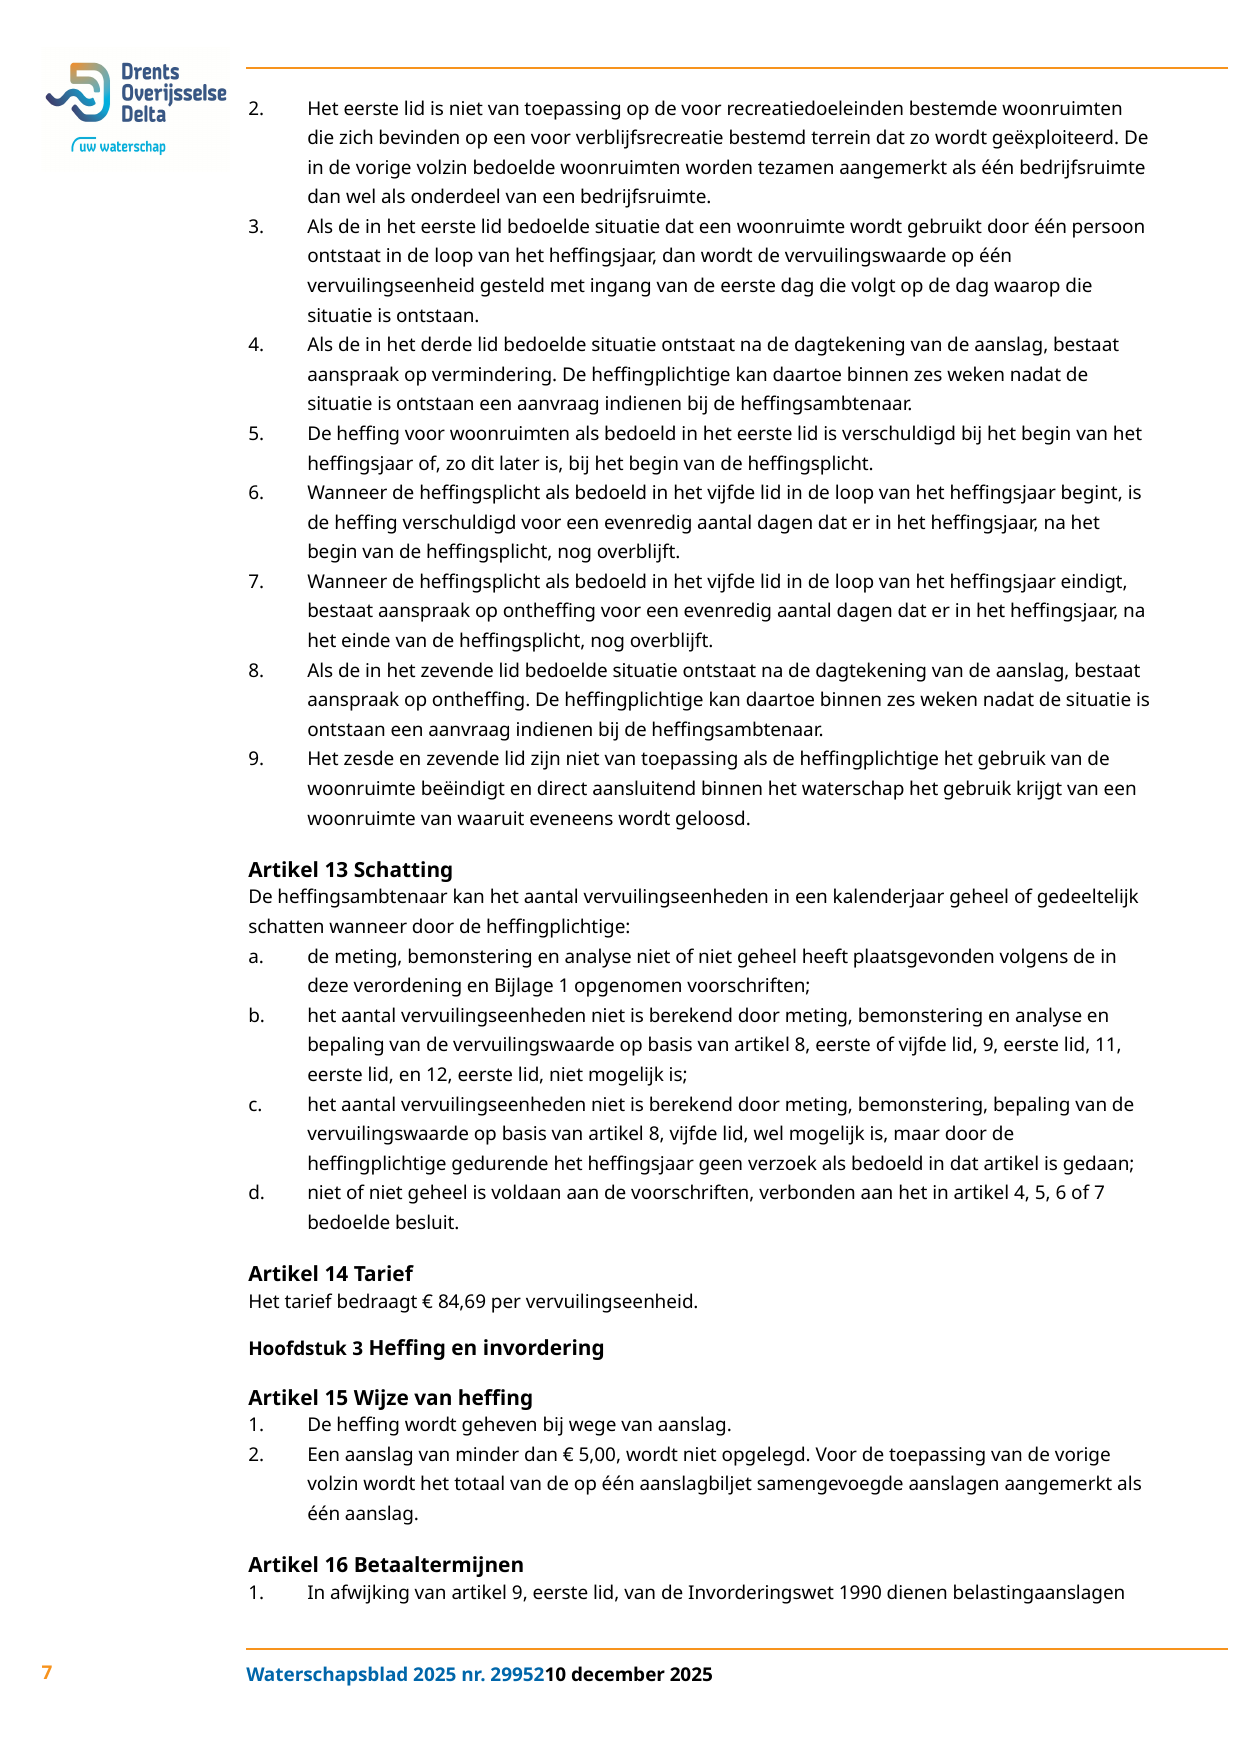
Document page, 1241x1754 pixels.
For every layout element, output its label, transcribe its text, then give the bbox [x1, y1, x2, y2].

text De heffingsambtenaar kan het aantal vervuilingseenheden in een kalenderjaar geheel of gedeeltelijk schatten wanneer door de heffingplichtige: [248, 884, 1152, 939]
list Het zesde en zevende lid zijn niet van toepassing als de heffingplichtige het gebruik van de woonruimte beëindigt en direct aansluitend binnen het waterschap het gebruik krijgt van een woonruimte van waaruit eveneens wordt geloosd. [248, 746, 1152, 831]
text Artikel 14 Tarief [248, 1259, 1152, 1288]
list Wanneer de heffingsplicht als bedoeld in het vijfde lid in de loop van het heffingsjaar begint, is de heffing verschuldigd voor een evenredig aantal dagen dat er in het heffingsjaar, na het begin van de heffingsplicht, nog overblijft. [248, 479, 1152, 564]
list Het eerste lid is niet van toepassing op de voor recreatiedoeleinden bestemde woonruimten die zich bevinden op een voor verblijfsrecreatie bestemd terrein dat zo wordt geëxploiteerd. De in de vorige volzin bedoelde woonruimten worden tezamen aangemerkt als één bedrijfsruimte dan wel als onderdeel van een bedrijfsruimte. [248, 95, 1152, 209]
list het aantal vervuilingseenheden niet is berekend door meting, bemonstering, bepaling van de vervuilingswaarde op basis van artikel 8, vijfde lid, wel mogelijk is, maar door de heffingplichtige gedurende het heffingsjaar geen verzoek als bedoeld in dat artikel is gedaan; [248, 1091, 1152, 1176]
text Artikel 15 Wijze van heffing [248, 1383, 1152, 1411]
text Artikel 13 Schatting [248, 855, 1152, 884]
text Hoofdstuk 3 Heffing en invordering [248, 1333, 1152, 1362]
list Een aanslag van minder dan € 5,00, wordt niet opgelegd. Voor de toepassing van de vorige volzin wordt het totaal van de op één aanslagbiljet samengevoegde aanslagen aangemerkt als één aanslag. [248, 1441, 1152, 1526]
list niet of niet geheel is voldaan aan de voorschriften, verbonden aan het in artikel 4, 5, 6 of 7 bedoelde besluit. [248, 1179, 1152, 1235]
list de meting, bemonstering en analyse niet of niet geheel heeft plaatsgevonden volgens de in deze verordening en Bijlage 1 opgenomen voorschriften; [248, 943, 1152, 998]
list De heffing voor woonruimten als bedoeld in het eerste lid is verschuldigd bij het begin van het heffingsjaar of, zo dit later is, bij het begin van de heffingsplicht. [248, 420, 1152, 476]
list Als de in het derde lid bedoelde situatie ontstaat na de dagtekening van de aanslag, bestaat aanspraak op vermindering. De heffingplichtige kan daartoe binnen zes weken nadat de situatie is ontstaan een aanvraag indienen bij de heffingsambtenaar. [248, 331, 1152, 416]
text Het tarief bedraagt € 84,69 per vervuilingseenheid. [248, 1288, 1152, 1314]
list De heffing wordt geheven bij wege van aanslag. [248, 1411, 1152, 1437]
list Als de in het eerste lid bedoelde situatie dat een woonruimte wordt gebruikt door één persoon ontstaat in de loop van het heffingsjaar, dan wordt de vervuilingswaarde op één vervuilingseenheid gesteld met ingang van de eerste dag die volgt op de dag waarop die situatie is ontstaan. [248, 213, 1152, 328]
list Als de in het zevende lid bedoelde situatie ontstaat na de dagtekening van de aanslag, bestaat aanspraak op ontheffing. De heffingplichtige kan daartoe binnen zes weken nadat de situatie is ontstaan een aanvraag indienen bij de heffingsambtenaar. [248, 657, 1152, 742]
list In afwijking van artikel 9, eerste lid, van de Invorderingswet 1990 dienen belastingaanslagen [248, 1579, 1152, 1604]
list het aantal vervuilingseenheden niet is berekend door meting, bemonstering en analyse en bepaling van de vervuilingswaarde op basis van artikel 8, eerste of vijfde lid, 9, eerste lid, 11, eerste lid, en 12, eerste lid, niet mogelijk is; [248, 1002, 1152, 1087]
list Wanneer de heffingsplicht als bedoeld in het vijfde lid in de loop van het heffingsjaar eindigt, bestaat aanspraak op ontheffing voor een evenredig aantal dagen dat er in het heffingsjaar, na het einde van de heffingsplicht, nog overblijft. [248, 568, 1152, 653]
text Artikel 16 Betaaltermijnen [248, 1550, 1152, 1579]
picture [41, 47, 231, 172]
